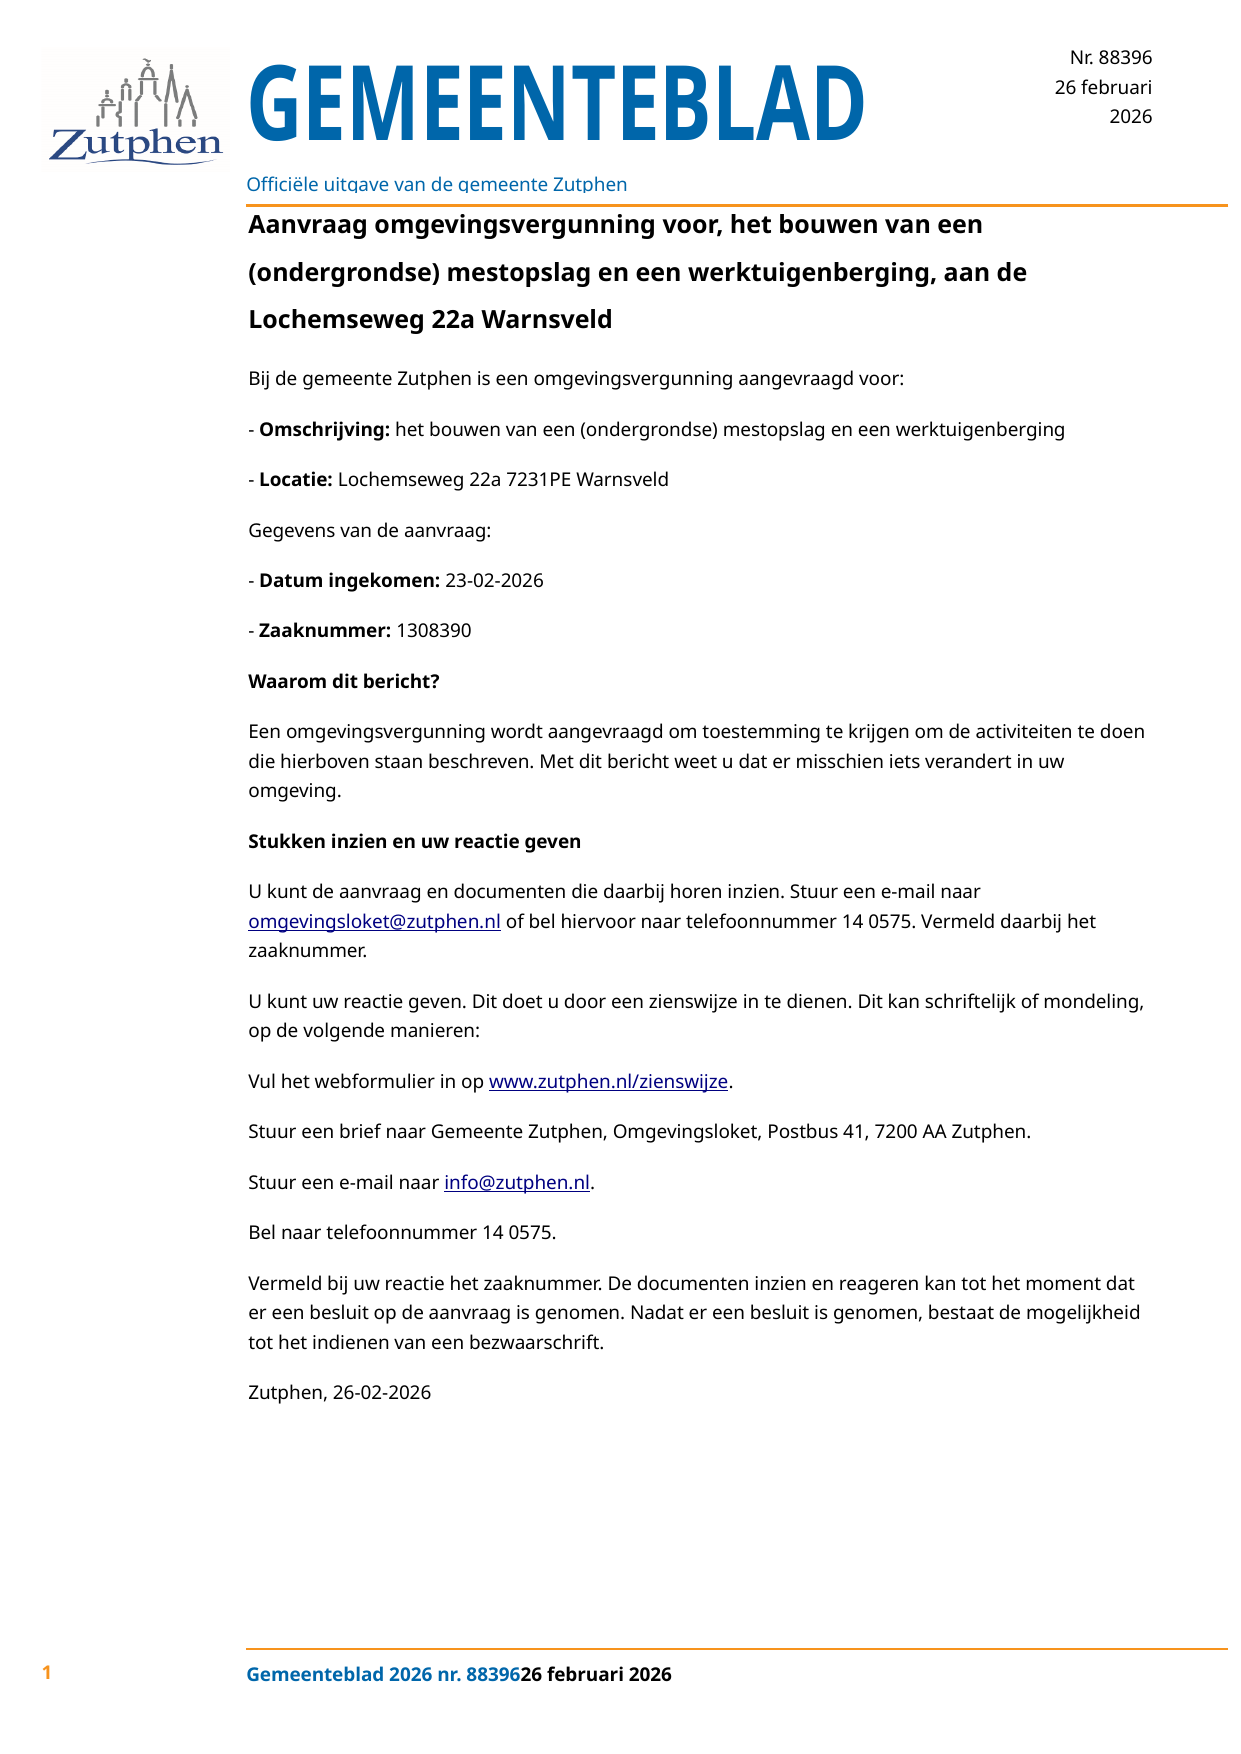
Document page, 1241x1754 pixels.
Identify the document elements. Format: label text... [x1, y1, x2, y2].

text - Zaaknummer: 1308390 [248, 618, 1152, 643]
picture [41, 47, 231, 172]
text - Locatie: Lochemseweg 22a 7231PE Warnsveld [248, 466, 1152, 492]
text U kunt de aanvraag en documenten die daarbij horen inzien. Stuur een e-mail naar omgevingsloket@zutphen.nl of bel hiervoor naar telefoonnummer 14 0575. Vermeld daarbij het zaaknummer. [248, 878, 1152, 963]
text Aanvraag omgevingsvergunning voor, het bouwen van een (ondergrondse) mestopslag en een werktuigenberging, aan de Lochemseweg 22a Warnsveld [248, 207, 1152, 336]
text Bel naar telefoonnummer 14 0575. [248, 1219, 1152, 1245]
text Stuur een e-mail naar info@zutphen.nl. [248, 1169, 1152, 1194]
text Vermeld bij uw reactie het zaaknummer. De documenten inzien en reageren kan tot het moment dat er een besluit op de aanvraag is genomen. Nadat er een besluit is genomen, bestaat de mogelijkheid tot het indienen van een bezwaarschrift. [248, 1270, 1152, 1354]
text Zutphen, 26-02-2026 [248, 1379, 1152, 1405]
text Waarom dit bericht? [248, 668, 1152, 694]
text Stuur een brief naar Gemeente Zutphen, Omgevingsloket, Postbus 41, 7200 AA Zutphen. [248, 1118, 1152, 1144]
text Vul het webformulier in op www.zutphen.nl/zienswijze. [248, 1068, 1152, 1094]
text U kunt uw reactie geven. Dit doet u door een zienswijze in te dienen. Dit kan schriftelijk of mondeling, op de volgende manieren: [248, 988, 1152, 1043]
text Stukken inzien en uw reactie geven [248, 828, 1152, 854]
text - Datum ingekomen: 23-02-2026 [248, 567, 1152, 593]
text Gegevens van de aanvraag: [248, 517, 1152, 542]
text - Omschrijving: het bouwen van een (ondergrondse) mestopslag en een werktuigenberging [248, 416, 1152, 442]
text Een omgevingsvergunning wordt aangevraagd om toestemming te krijgen om de activiteiten te doen die hierboven staan beschreven. Met dit bericht weet u dat er misschien iets verandert in uw omgeving. [248, 718, 1152, 803]
text Bij de gemeente Zutphen is een omgevingsvergunning aangevraagd voor: [248, 366, 1152, 391]
